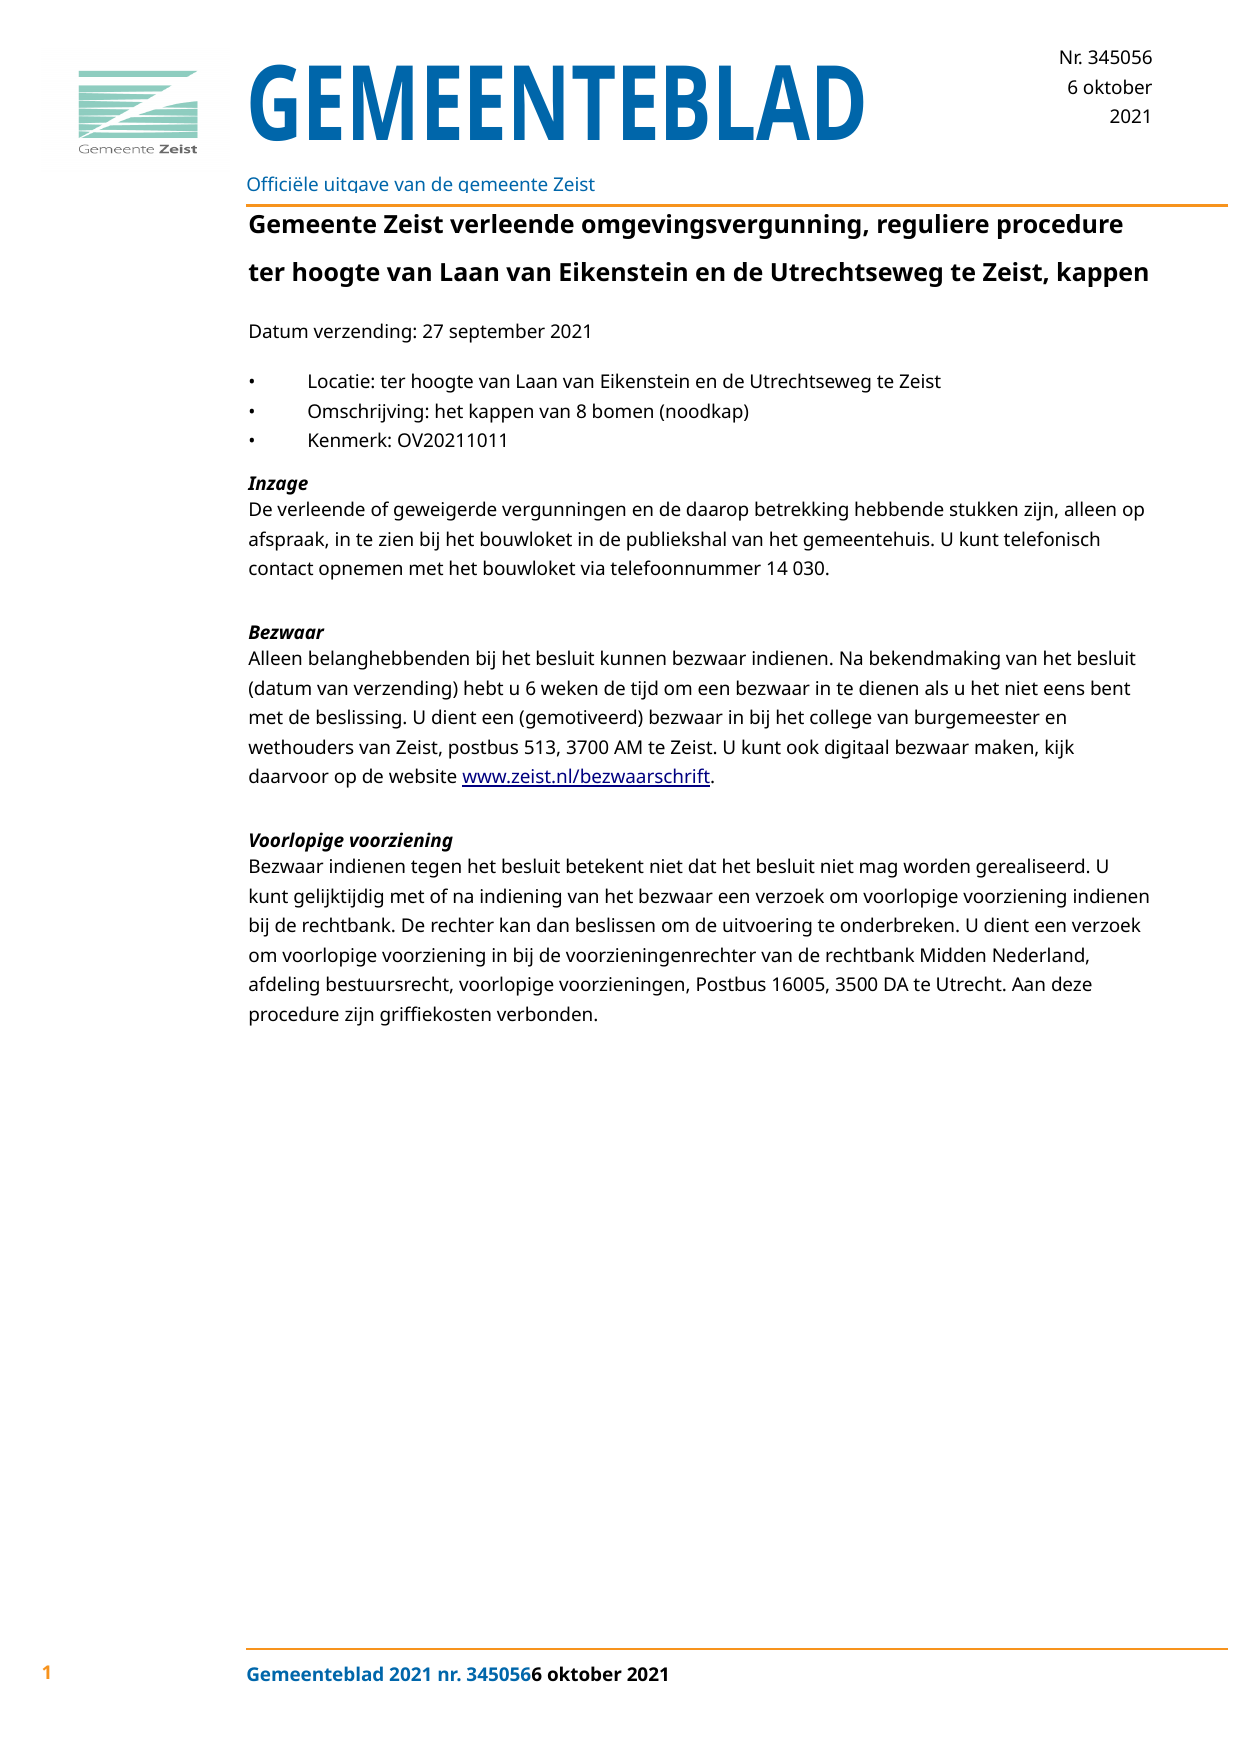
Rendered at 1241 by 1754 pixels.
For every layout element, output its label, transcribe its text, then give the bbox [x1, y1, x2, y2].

text Bezwaar [248, 619, 1152, 645]
list Kenmerk: OV20211011 [248, 427, 1152, 453]
text Inzage [248, 471, 1152, 496]
text Voorlopige voorziening [248, 827, 1152, 853]
text Gemeente Zeist verleende omgevingsvergunning, reguliere procedure ter hoogte van Laan van Eikenstein en de Utrechtseweg te Zeist, kappen [248, 207, 1152, 288]
list Omschrijving: het kappen van 8 bomen (noodkap) [248, 398, 1152, 424]
picture [41, 47, 231, 172]
text Datum verzending: 27 september 2021 [248, 318, 1152, 344]
text Alleen belanghebbenden bij het besluit kunnen bezwaar indienen. Na bekendmaking van het besluit (datum van verzending) hebt u 6 weken de tijd om een bezwaar in te dienen als u het niet eens bent met de beslissing. U dient een (gemotiveerd) bezwaar in bij het college van burgemeester en wethouders van Zeist, postbus 513, 3700 AM te Zeist. U kunt ook digitaal bezwaar maken, kijk daarvoor op de website www.zeist.nl/bezwaarschrift. [248, 645, 1152, 789]
text De verleende of geweigerde vergunningen en de daarop betrekking hebbende stukken zijn, alleen op afspraak, in te zien bij het bouwloket in de publiekshal van het gemeentehuis. U kunt telefonisch contact opnemen met het bouwloket via telefoonnummer 14 030. [248, 496, 1152, 581]
text Bezwaar indienen tegen het besluit betekent niet dat het besluit niet mag worden gerealiseerd. U kunt gelijktijdig met of na indiening van het bezwaar een verzoek om voorlopige voorziening indienen bij de rechtbank. De rechter kan dan beslissen om de uitvoering te onderbreken. U dient een verzoek om voorlopige voorziening in bij de voorzieningenrechter van de rechtbank Midden Nederland, afdeling bestuursrecht, voorlopige voorzieningen, Postbus 16005, 3500 DA te Utrecht. Aan deze procedure zijn griffiekosten verbonden. [248, 853, 1152, 1027]
list Locatie: ter hoogte van Laan van Eikenstein en de Utrechtseweg te Zeist [248, 368, 1152, 394]
